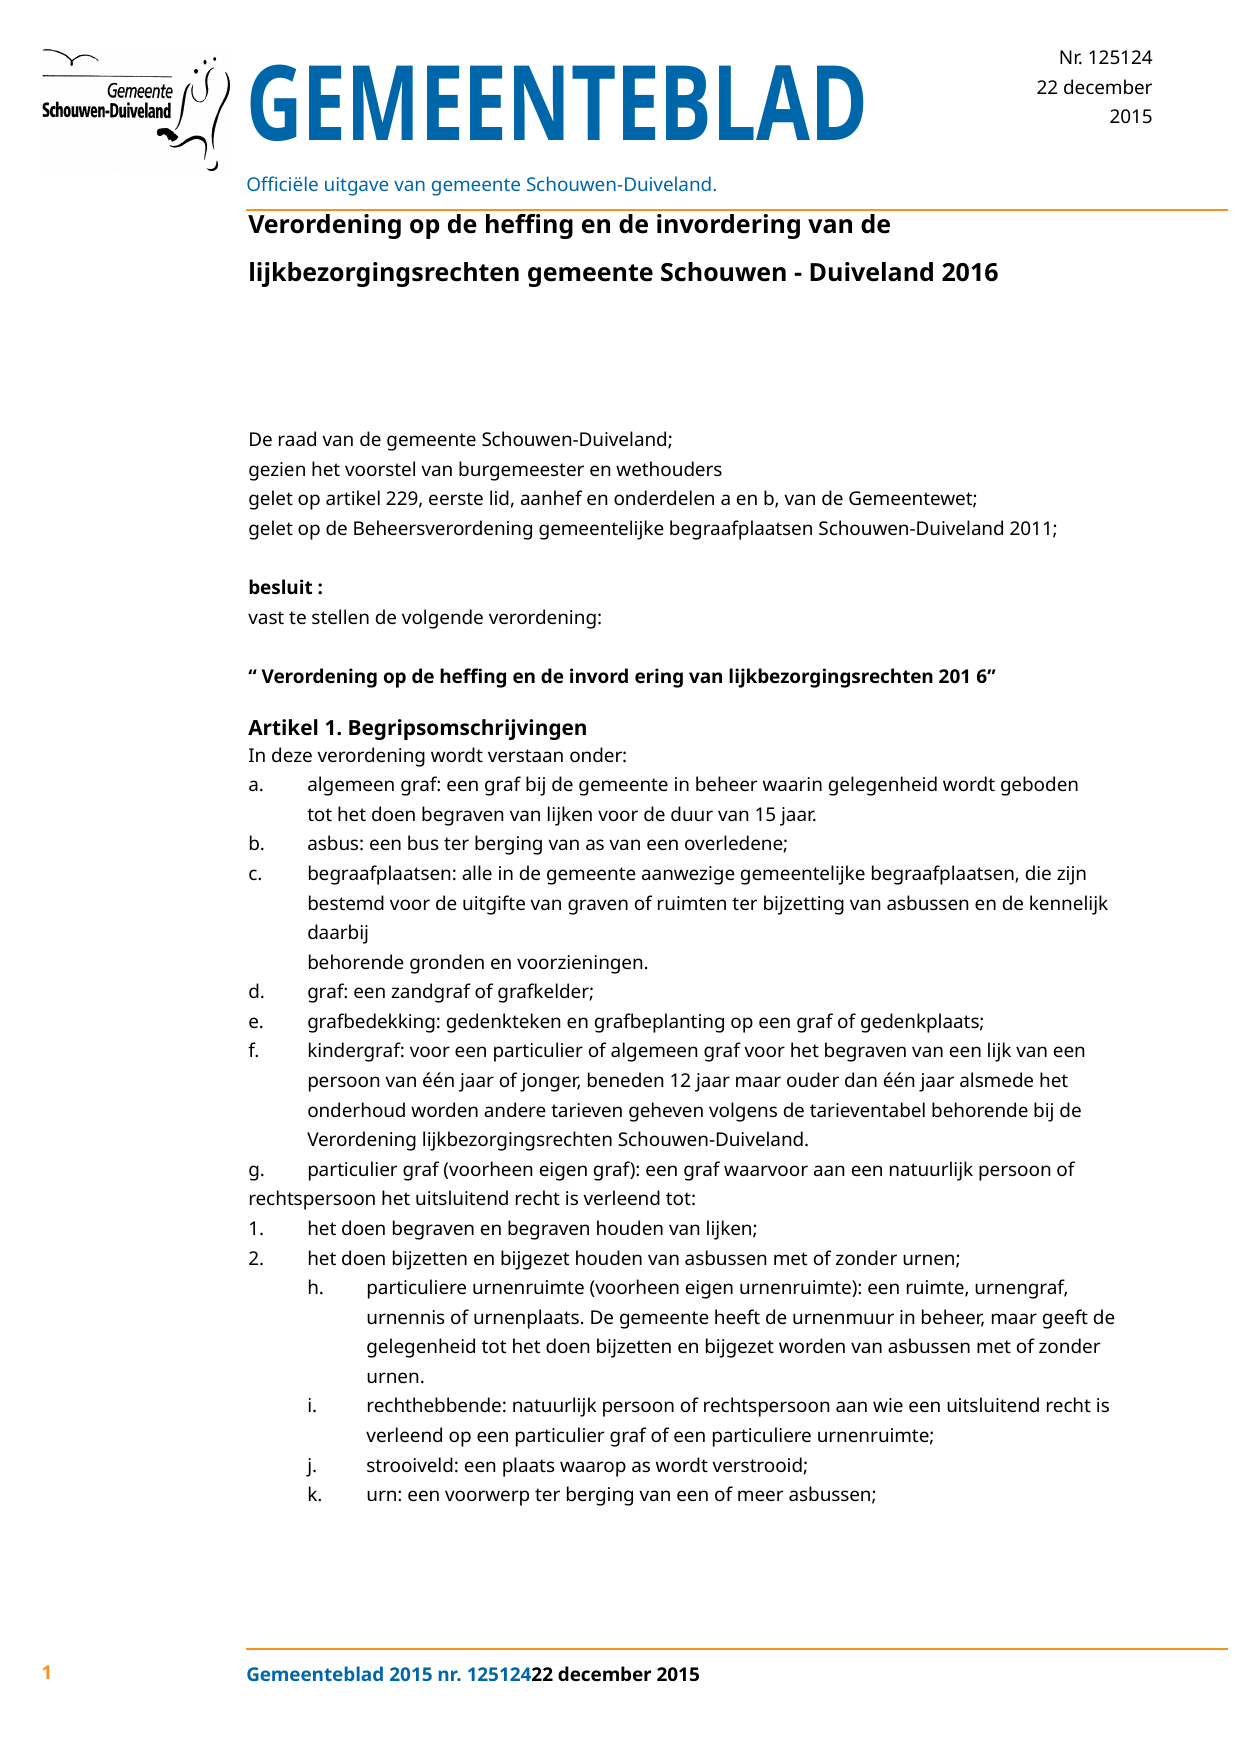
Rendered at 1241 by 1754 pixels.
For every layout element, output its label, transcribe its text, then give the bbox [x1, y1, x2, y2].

list kindergraf: voor een particulier of algemeen graf voor het begraven van een lijk van een [248, 1038, 1152, 1063]
text rechtspersoon het uitsluitend recht is verleend tot: [248, 1186, 1152, 1211]
text besluit : [248, 574, 1152, 600]
list urn: een voorwerp ter berging van een of meer asbussen; [307, 1481, 1152, 1507]
list asbus: een bus ter berging van as van een overledene; [248, 831, 1152, 856]
list het doen bijzetten en bijgezet houden van asbussen met of zonder urnen; [248, 1245, 1152, 1271]
list particuliere urnenruimte (voorheen eigen urnenruimte): een ruimte, urnengraf, urnennis of urnenplaats. De gemeente heeft de urnenmuur in beheer, maar geeft de gelegenheid tot het doen bijzetten en bijgezet worden van asbussen met of zonder urnen. [307, 1274, 1152, 1389]
list het doen begraven en begraven houden van lijken; [248, 1215, 1152, 1241]
list Verordening lijkbezorgingsrechten Schouwen-Duiveland. [248, 1126, 1152, 1152]
list particulier graf (voorheen eigen graf): een graf waarvoor aan een natuurlijk persoon of [248, 1156, 1152, 1182]
text gelet op de Beheersverordening gemeentelijke begraafplaatsen Schouwen-Duiveland 2011; [248, 515, 1152, 541]
picture [41, 47, 231, 172]
list behorende gronden en voorzieningen. [248, 949, 1152, 975]
text In deze verordening wordt verstaan onder: [248, 742, 1152, 768]
list bestemd voor de uitgifte van graven of ruimten ter bijzetting van asbussen en de kennelijk daarbij [248, 890, 1152, 945]
list graf: een zandgraf of grafkelder; [248, 978, 1152, 1004]
text gelet op artikel 229, eerste lid, aanhef en onderdelen a en b, van de Gemeentewet; [248, 486, 1152, 511]
text Verordening op de heffing en de invordering van de lijkbezorgingsrechten gemeente Schouwen - Duiveland 2016 [248, 211, 1152, 288]
list onderhoud worden andere tarieven geheven volgens de tarieventabel behorende bij de [248, 1097, 1152, 1123]
list rechthebbende: natuurlijk persoon of rechtspersoon aan wie een uitsluitend recht is verleend op een particulier graf of een particuliere urnenruimte; [307, 1393, 1152, 1448]
list persoon van één jaar of jonger, beneden 12 jaar maar ouder dan één jaar alsmede het [248, 1067, 1152, 1093]
list tot het doen begraven van lijken voor de duur van 15 jaar. [248, 801, 1152, 827]
text “ Verordening op de heffing en de invord ering van lijkbezorgingsrechten 201 6” [248, 663, 1152, 689]
list begraafplaatsen: alle in de gemeente aanwezige gemeentelijke begraafplaatsen, die zijn [248, 860, 1152, 886]
text vast te stellen de volgende verordening: [248, 604, 1152, 629]
list algemeen graf: een graf bij de gemeente in beheer waarin gelegenheid wordt geboden [248, 771, 1152, 797]
text gezien het voorstel van burgemeester en wethouders [248, 456, 1152, 482]
text Artikel 1. Begripsomschrijvingen [248, 713, 1152, 742]
text De raad van de gemeente Schouwen-Duiveland; [248, 426, 1152, 452]
list strooiveld: een plaats waarop as wordt verstrooid; [307, 1452, 1152, 1478]
list grafbedekking: gedenkteken en grafbeplanting op een graf of gedenkplaats; [248, 1008, 1152, 1034]
